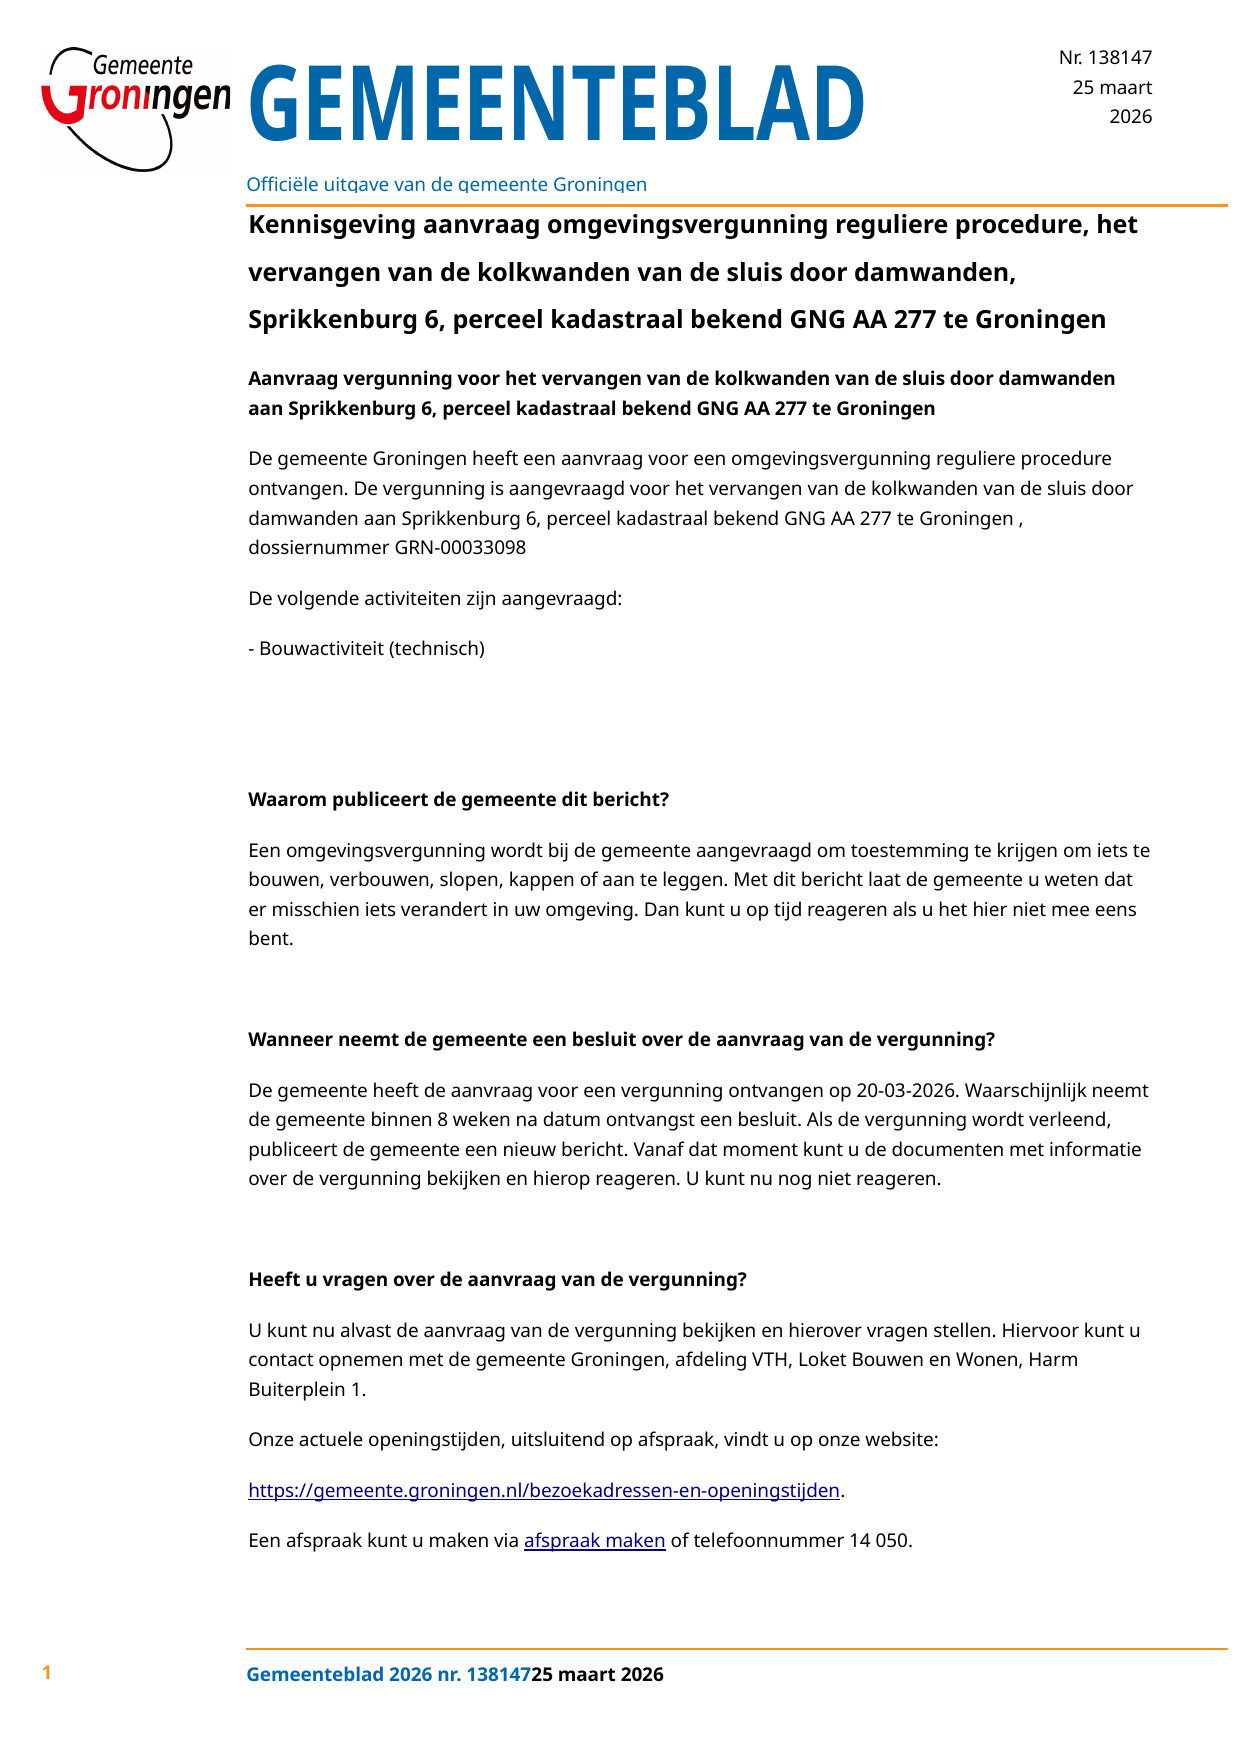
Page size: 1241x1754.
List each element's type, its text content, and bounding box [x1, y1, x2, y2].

text Een omgevingsvergunning wordt bij de gemeente aangevraagd om toestemming te krijgen om iets te bouwen, verbouwen, slopen, kappen of aan te leggen. Met dit bericht laat de gemeente u weten dat er misschien iets verandert in uw omgeving. Dan kunt u op tijd reageren als u het hier niet mee eens bent. [248, 837, 1152, 951]
text De gemeente Groningen heeft een aanvraag voor een omgevingsvergunning reguliere procedure ontvangen. De vergunning is aangevraagd voor het vervangen van de kolkwanden van de sluis door damwanden aan Sprikkenburg 6, perceel kadastraal bekend GNG AA 277 te Groningen , dossiernummer GRN-00033098 [248, 446, 1152, 560]
text Aanvraag vergunning voor het vervangen van de kolkwanden van de sluis door damwanden aan Sprikkenburg 6, perceel kadastraal bekend GNG AA 277 te Groningen [248, 366, 1152, 421]
text https://gemeente.groningen.nl/bezoekadressen-en-openingstijden. [248, 1477, 1152, 1502]
text U kunt nu alvast de aanvraag van de vergunning bekijken en hierover vragen stellen. Hiervoor kunt u contact opnemen met de gemeente Groningen, afdeling VTH, Loket Bouwen en Wonen, Harm Buiterplein 1. [248, 1317, 1152, 1402]
text Een afspraak kunt u maken via afspraak maken of telefoonnummer 14 050. [248, 1527, 1152, 1553]
text Kennisgeving aanvraag omgevingsvergunning reguliere procedure, het vervangen van de kolkwanden van de sluis door damwanden, Sprikkenburg 6, perceel kadastraal bekend GNG AA 277 te Groningen [248, 207, 1152, 336]
text Onze actuele openingstijden, uitsluitend op afspraak, vindt u op onze website: [248, 1426, 1152, 1452]
text Heeft u vragen over de aanvraag van de vergunning? [248, 1266, 1152, 1292]
picture [41, 47, 231, 172]
text De gemeente heeft de aanvraag voor een vergunning ontvangen op 20-03-2026. Waarschijnlijk neemt de gemeente binnen 8 weken na datum ontvangst een besluit. Als de vergunning wordt verleend, publiceert de gemeente een nieuw bericht. Vanaf dat moment kunt u de documenten met informatie over de vergunning bekijken en hierop reageren. U kunt nu nog niet reageren. [248, 1077, 1152, 1191]
text Wanneer neemt de gemeente een besluit over de aanvraag van de vergunning? [248, 1026, 1152, 1052]
text Waarom publiceert de gemeente dit bericht? [248, 786, 1152, 812]
text - Bouwactiviteit (technisch) [248, 635, 1152, 661]
text De volgende activiteiten zijn aangevraagd: [248, 585, 1152, 610]
